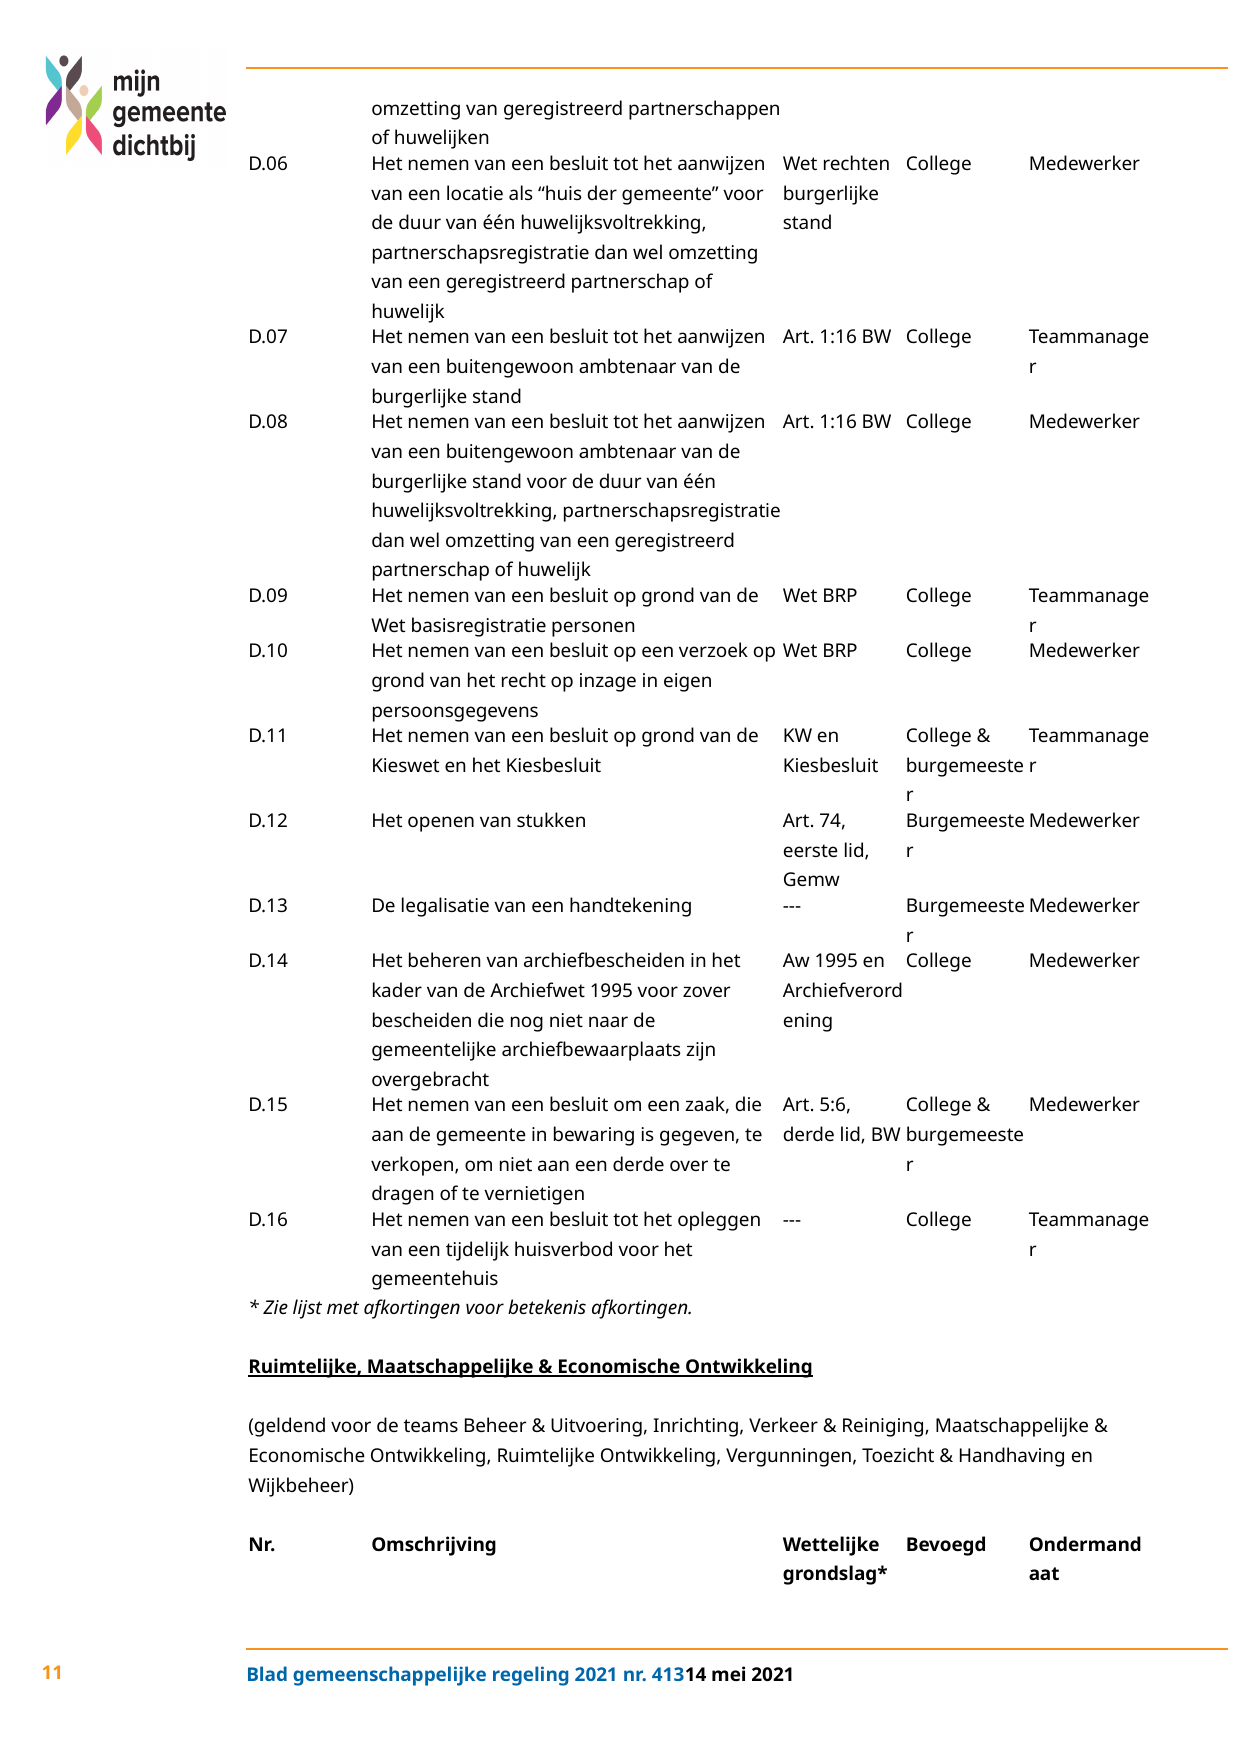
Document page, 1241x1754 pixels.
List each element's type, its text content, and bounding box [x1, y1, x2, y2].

table_cell College & burgemeester [906, 723, 1028, 807]
table_cell Medewerker [1029, 409, 1152, 582]
table_cell Wet BRP [783, 582, 906, 638]
table_cell D.11 [248, 723, 371, 807]
table_cell Wet rechten burgerlijke stand [783, 150, 906, 324]
table_cell Het nemen van een besluit tot het aanwijzen van een locatie als “huis der gemeente” voor de duur van één huwelijksvoltrekking, partnerschapsregistratie dan wel omzetting van een geregistreerd partnerschap of huwelijk [371, 150, 783, 324]
table_cell --- [783, 892, 906, 948]
table_cell Burgemeester [906, 892, 1028, 948]
table_cell Art. 1:16 BW [783, 409, 906, 582]
table_cell KW en Kiesbesluit [783, 723, 906, 807]
table_cell Het nemen van een besluit tot het aanwijzen van een buitengewoon ambtenaar van de burgerlijke stand voor de duur van één huwelijksvoltrekking, partnerschapsregistratie dan wel omzetting van een geregistreerd partnerschap of huwelijk [371, 409, 783, 582]
table_cell D.06 [248, 150, 371, 324]
table_cell Het beheren van archiefbescheiden in het kader van de Archiefwet 1995 voor zover bescheiden die nog niet naar de gemeentelijke archiefbewaarplaats zijn overgebracht [371, 948, 783, 1092]
table_cell Medewerker [1029, 892, 1152, 948]
table_cell College [906, 409, 1028, 582]
table_header Nr. [248, 1531, 371, 1586]
table_cell D.07 [248, 324, 371, 409]
table_cell D.13 [248, 892, 371, 948]
table_header Wettelijke grondslag* [783, 1531, 906, 1586]
table_cell Het nemen van een besluit op grond van de Wet basisregistratie personen [371, 582, 783, 638]
table_cell College [906, 582, 1028, 638]
table_cell Het nemen van een besluit om een zaak, die aan de gemeente in bewaring is gegeven, te verkopen, om niet aan een derde over te dragen of te vernietigen [371, 1092, 783, 1206]
table_header Ondermandaat [1029, 1531, 1152, 1586]
table_cell Burgemeester [906, 808, 1028, 892]
table_cell D.14 [248, 948, 371, 1092]
table_cell [783, 95, 906, 150]
table_cell Teammanager [1029, 1206, 1152, 1291]
table_cell D.12 [248, 808, 371, 892]
table_cell College & burgemeester [906, 1092, 1028, 1206]
table_cell College [906, 1206, 1028, 1291]
table_cell Het nemen van een besluit op grond van de Kieswet en het Kiesbesluit [371, 723, 783, 807]
table_cell [248, 95, 371, 150]
table_cell Art. 1:16 BW [783, 324, 906, 409]
table_cell Teammanager [1029, 324, 1152, 409]
table_cell D.08 [248, 409, 371, 582]
table_cell Medewerker [1029, 150, 1152, 324]
picture [41, 47, 231, 172]
table_cell omzetting van geregistreerd partnerschappen of huwelijken [371, 95, 783, 150]
table_cell College [906, 638, 1028, 722]
table_cell D.15 [248, 1092, 371, 1206]
table_cell [1029, 95, 1152, 150]
table_cell Medewerker [1029, 948, 1152, 1092]
table_cell Het nemen van een besluit tot het aanwijzen van een buitengewoon ambtenaar van de burgerlijke stand [371, 324, 783, 409]
table_cell D.09 [248, 582, 371, 638]
table_cell Het openen van stukken [371, 808, 783, 892]
table_cell [906, 95, 1028, 150]
table_cell College [906, 150, 1028, 324]
table_cell Wet BRP [783, 638, 906, 722]
table_cell Art. 5:6, derde lid, BW [783, 1092, 906, 1206]
table_cell D.10 [248, 638, 371, 722]
table_header Bevoegd [906, 1531, 1028, 1586]
table_cell College [906, 324, 1028, 409]
table_cell College [906, 948, 1028, 1092]
text (geldend voor de teams Beheer & Uitvoering, Inrichting, Verkeer & Reiniging, Maatschappelijke & Economische Ontwikkeling, Ruimtelijke Ontwikkeling, Vergunningen, Toezicht & Handhaving en Wijkbeheer) [248, 1413, 1152, 1497]
table_cell Teammanager [1029, 723, 1152, 807]
table_cell Aw 1995 en Archiefverordening [783, 948, 906, 1092]
table_cell Teammanager [1029, 582, 1152, 638]
table_cell Art. 74, eerste lid, Gemw [783, 808, 906, 892]
table_cell Medewerker [1029, 808, 1152, 892]
table_cell Medewerker [1029, 1092, 1152, 1206]
text * Zie lijst met afkortingen voor betekenis afkortingen. [248, 1294, 1152, 1320]
text Ruimtelijke, Maatschappelijke & Economische Ontwikkeling [248, 1353, 1152, 1379]
table_cell D.16 [248, 1206, 371, 1291]
table_cell Medewerker [1029, 638, 1152, 722]
table_cell Het nemen van een besluit op een verzoek op grond van het recht op inzage in eigen persoonsgegevens [371, 638, 783, 722]
table_cell De legalisatie van een handtekening [371, 892, 783, 948]
table_cell Het nemen van een besluit tot het opleggen van een tijdelijk huisverbod voor het gemeentehuis [371, 1206, 783, 1291]
table_header Omschrijving [371, 1531, 783, 1586]
table_cell --- [783, 1206, 906, 1291]
